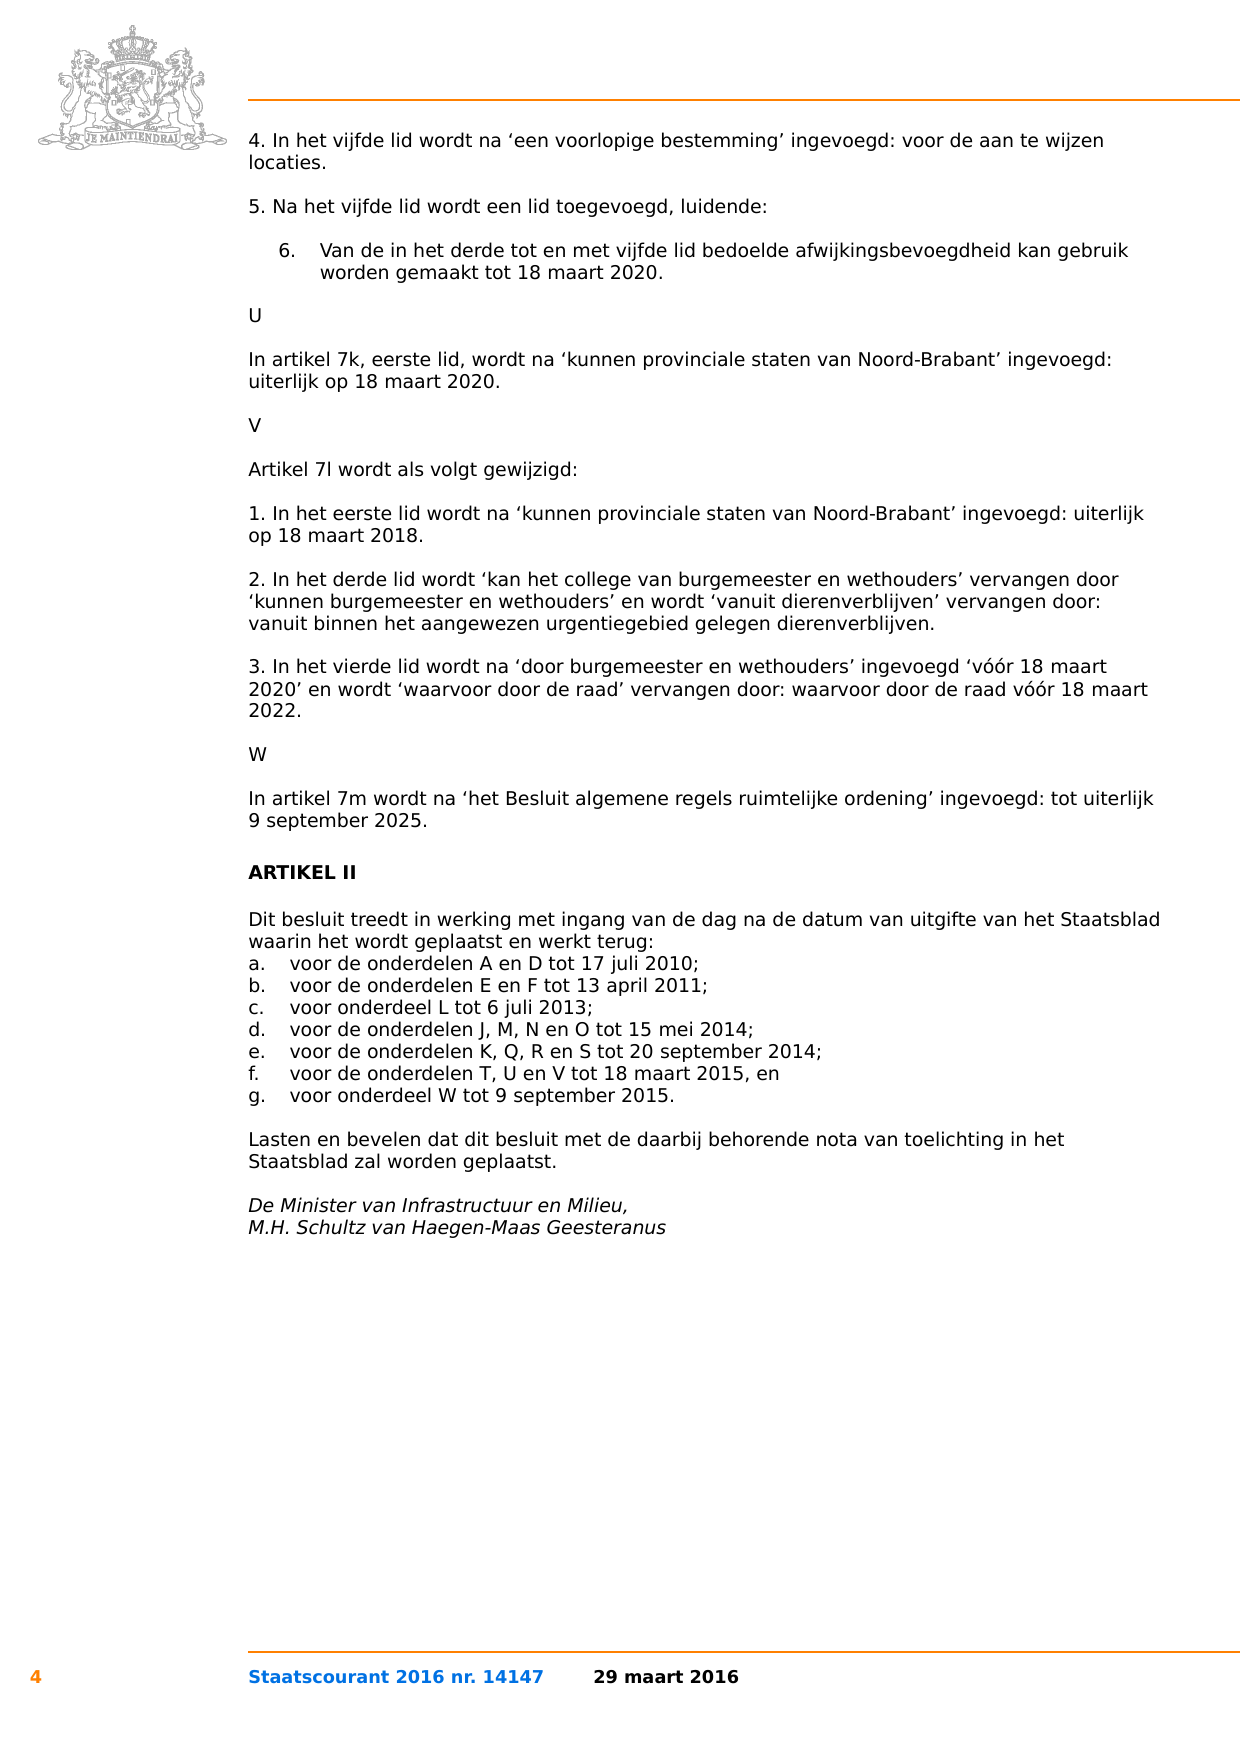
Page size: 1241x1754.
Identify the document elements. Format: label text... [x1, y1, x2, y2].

text g. voor onderdeel W tot 9 september 2015. [248, 1085, 1163, 1107]
text a. voor de onderdelen A en D tot 17 juli 2010; [248, 953, 1163, 975]
subtitle ARTIKEL II [248, 862, 1163, 884]
text 5. Na het vijfde lid wordt een lid toegevoegd, luidende: [248, 196, 1163, 218]
text Lasten en bevelen dat dit besluit met de daarbij behorende nota van toelichting in het Staatsblad zal worden geplaatst. [248, 1129, 1163, 1173]
text Artikel 7l wordt als volgt gewijzigd: [248, 459, 1163, 481]
text 6. Van de in het derde tot en met vijfde lid bedoelde afwijkingsbevoegdheid kan gebruik worden gemaakt tot 18 maart 2020. [278, 239, 1163, 283]
text 3. In het vierde lid wordt na ‘door burgemeester en wethouders’ ingevoegd ‘vóór 18 maart 2020’ en wordt ‘waarvoor door de raad’ vervangen door: waarvoor door de raad vóór 18 maart 2022. [248, 656, 1163, 722]
text 1. In het eerste lid wordt na ‘kunnen provinciale staten van Noord-Brabant’ ingevoegd: uiterlijk op 18 maart 2018. [248, 503, 1163, 547]
text In artikel 7m wordt na ‘het Besluit algemene regels ruimtelijke ordening’ ingevoegd: tot uiterlijk 9 september 2025. [248, 788, 1163, 832]
text U [248, 305, 1163, 327]
text c. voor onderdeel L tot 6 juli 2013; [248, 997, 1163, 1019]
picture [38, 25, 227, 150]
text V [248, 415, 1163, 437]
text 4. In het vijfde lid wordt na ‘een voorlopige bestemming’ ingevoegd: voor de aan te wijzen locaties. [248, 130, 1163, 174]
text Dit besluit treedt in werking met ingang van de dag na de datum van uitgifte van het Staatsblad waarin het wordt geplaatst en werkt terug: [248, 909, 1163, 953]
text f. voor de onderdelen T, U en V tot 18 maart 2015, en [248, 1063, 1163, 1085]
text In artikel 7k, eerste lid, wordt na ‘kunnen provinciale staten van Noord-Brabant’ ingevoegd: uiterlijk op 18 maart 2020. [248, 349, 1163, 393]
text De Minister van Infrastructuur en Milieu, M.H. Schultz van Haegen-Maas Geesteranus [248, 1194, 1163, 1238]
text W [248, 744, 1163, 766]
text e. voor de onderdelen K, Q, R en S tot 20 september 2014; [248, 1041, 1163, 1063]
text b. voor de onderdelen E en F tot 13 april 2011; [248, 975, 1163, 997]
text 2. In het derde lid wordt ‘kan het college van burgemeester en wethouders’ vervangen door ‘kunnen burgemeester en wethouders’ en wordt ‘vanuit dierenverblijven’ vervangen door: vanuit binnen het aangewezen urgentiegebied gelegen dierenverblijven. [248, 569, 1163, 634]
text d. voor de onderdelen J, M, N en O tot 15 mei 2014; [248, 1019, 1163, 1041]
